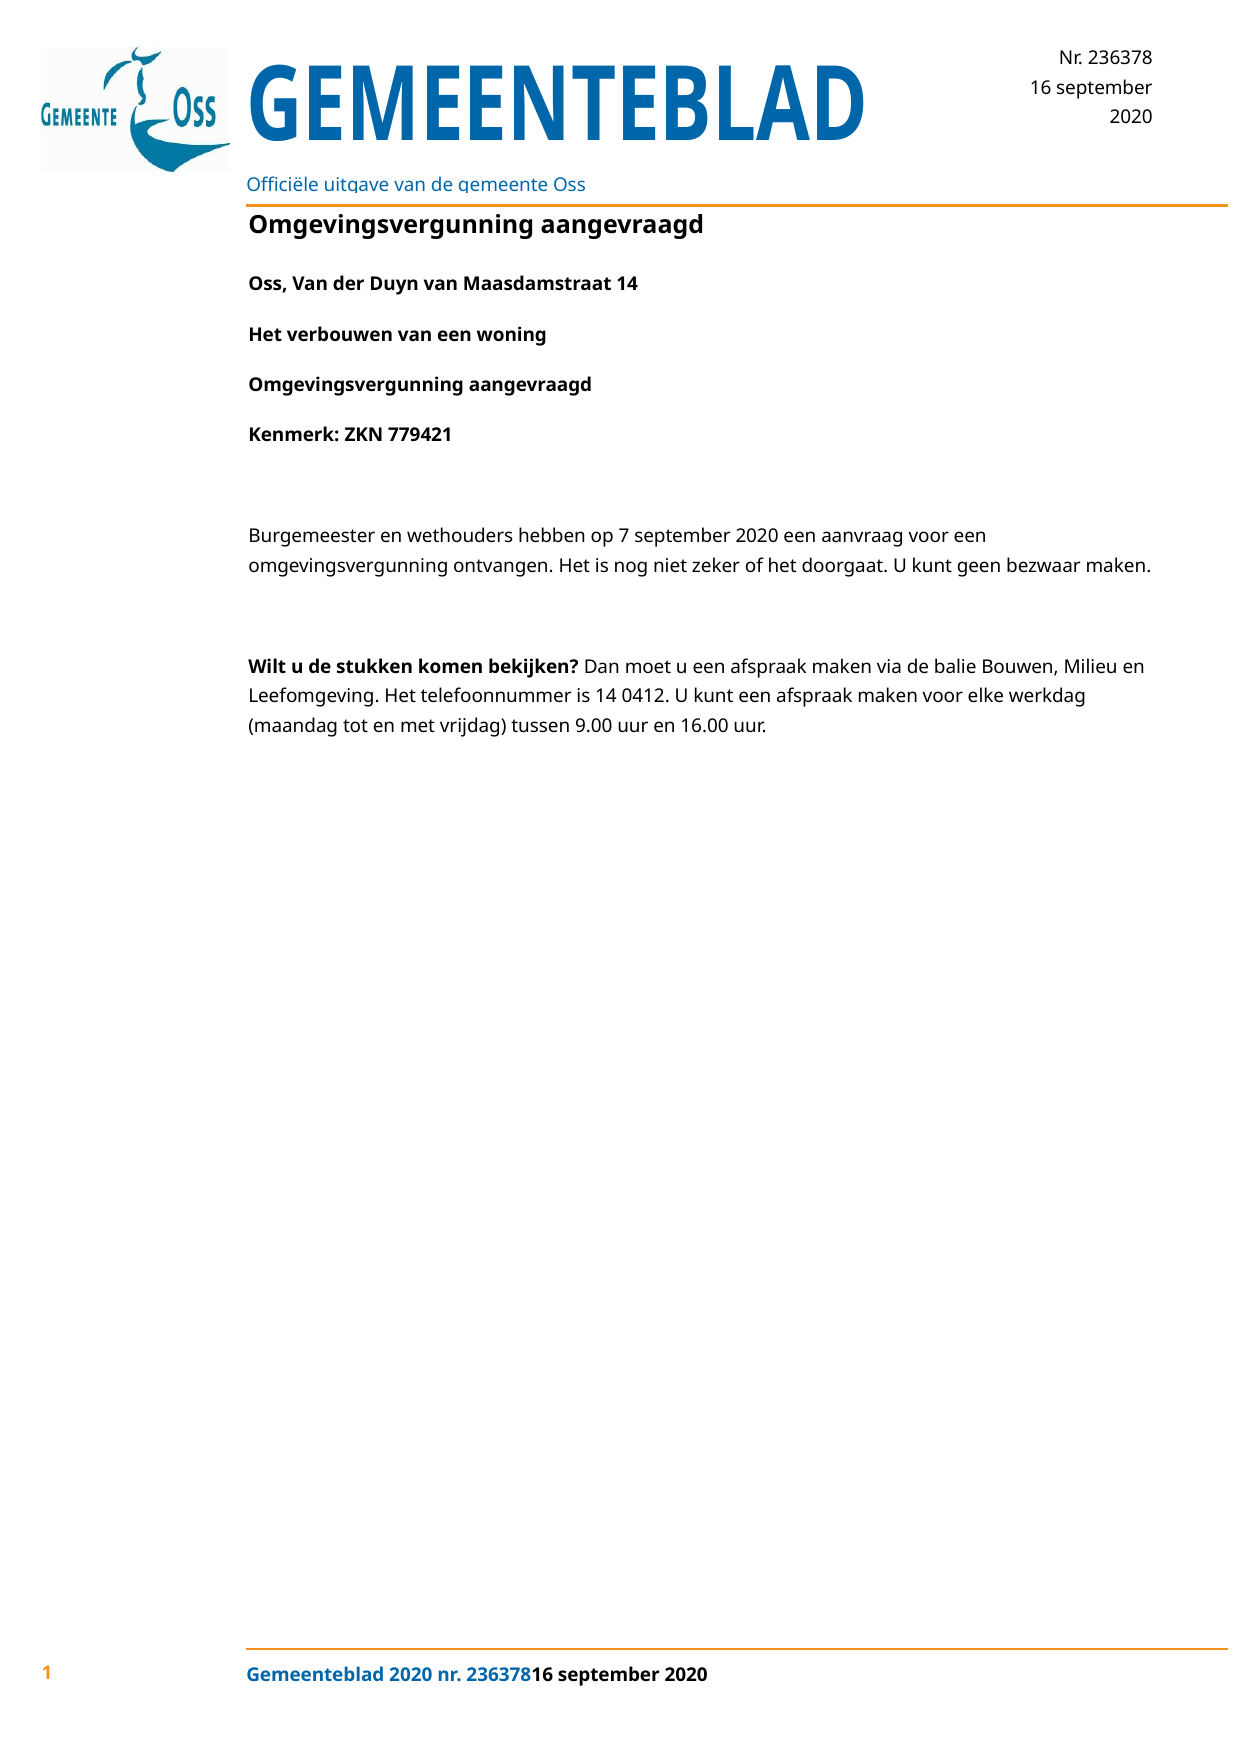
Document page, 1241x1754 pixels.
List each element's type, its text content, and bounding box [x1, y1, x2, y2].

text Omgevingsvergunning aangevraagd [248, 371, 1152, 397]
text Wilt u de stukken komen bekijken? Dan moet u een afspraak maken via de balie Bouwen, Milieu en Leefomgeving. Het telefoonnummer is 14 0412. U kunt een afspraak maken voor elke werkdag (maandag tot en met vrijdag) tussen 9.00 uur en 16.00 uur. [248, 653, 1152, 738]
text Burgemeester en wethouders hebben op 7 september 2020 een aanvraag voor een omgevingsvergunning ontvangen. Het is nog niet zeker of het doorgaat. U kunt geen bezwaar maken. [248, 522, 1152, 578]
text Het verbouwen van een woning [248, 321, 1152, 346]
picture [41, 47, 231, 172]
text Kenmerk: ZKN 779421 [248, 422, 1152, 447]
text Omgevingsvergunning aangevraagd [248, 207, 1152, 241]
text Oss, Van der Duyn van Maasdamstraat 14 [248, 270, 1152, 296]
